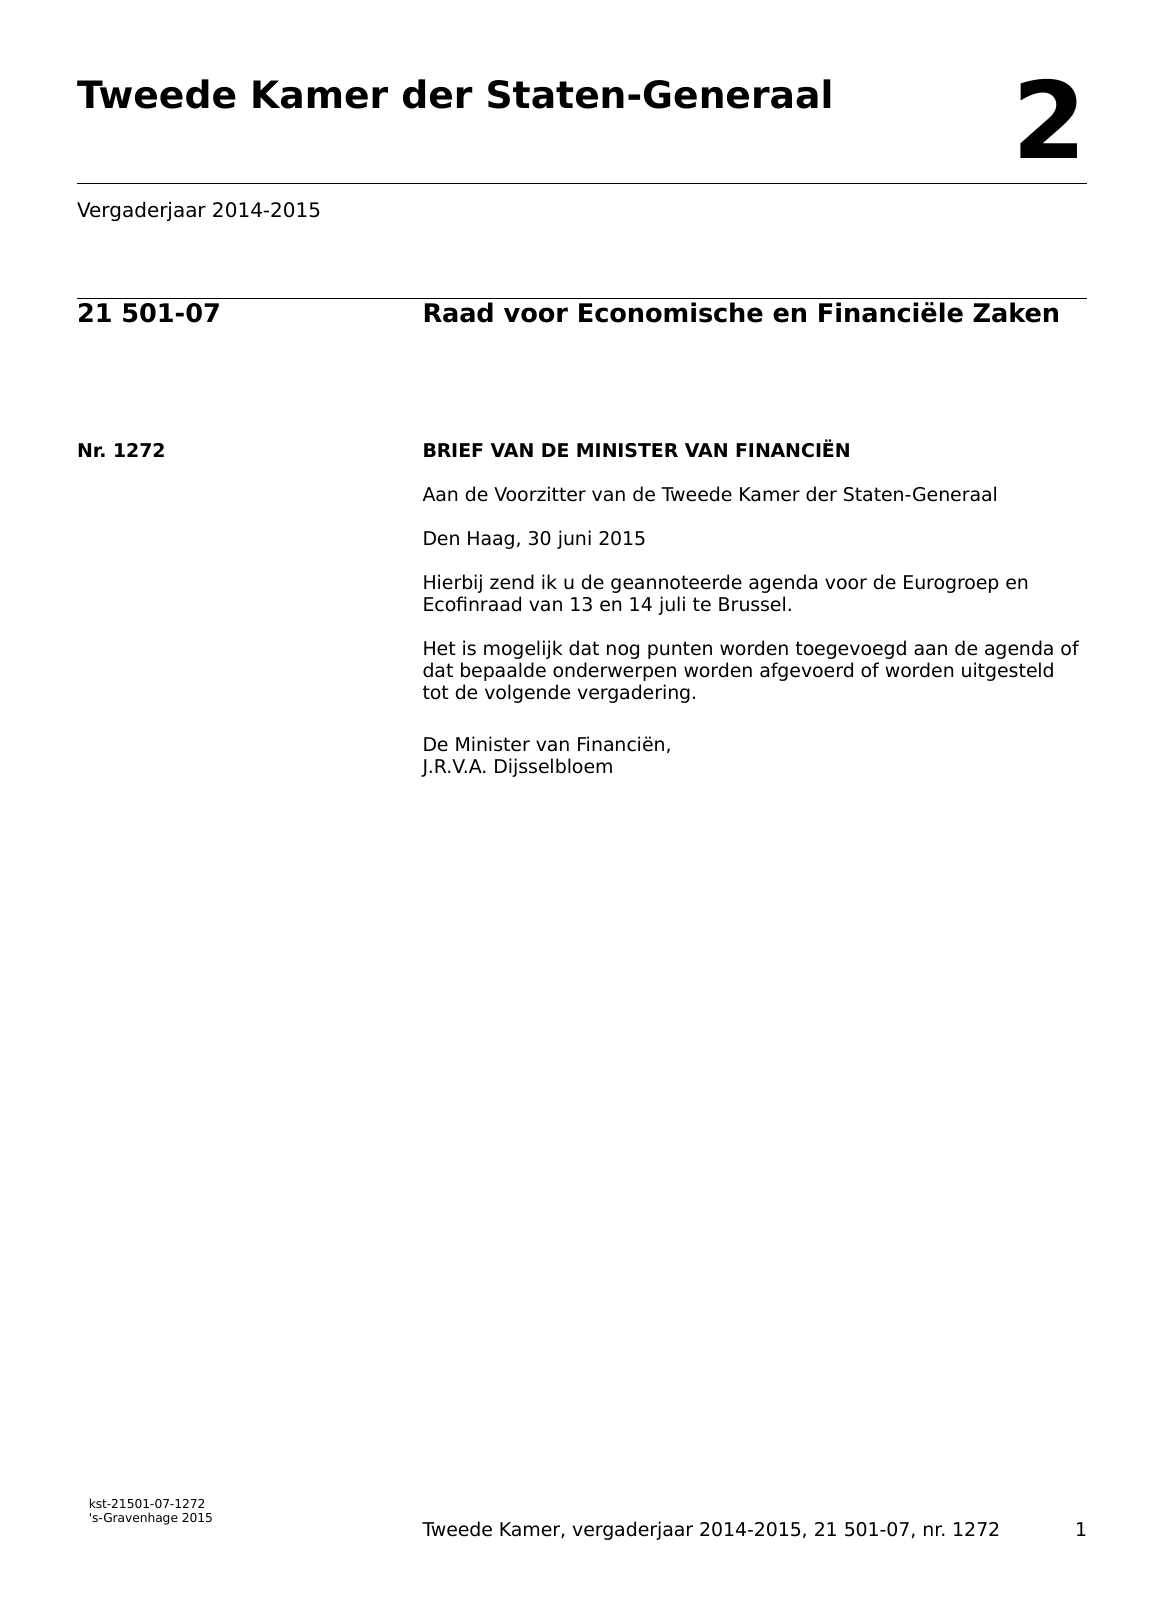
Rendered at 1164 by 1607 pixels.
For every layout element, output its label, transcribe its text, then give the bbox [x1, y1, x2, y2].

text De Minister van Financiën, J.R.V.A. Dijsselbloem [422, 734, 1087, 778]
text Het is mogelijk dat nog punten worden toegevoegd aan de agenda of dat bepaalde onderwerpen worden afgevoerd of worden uitgesteld tot de volgende vergadering. [422, 638, 1087, 704]
text Hierbij zend ik u de geannoteerde agenda voor de Eurogroep en Ecofinraad van 13 en 14 juli te Brussel. [422, 572, 1087, 616]
text Den Haag, 30 juni 2015 [422, 528, 1087, 550]
text kst-21501-07-1272 [88, 1497, 323, 1511]
subtitle Nr. 1272 BRIEF VAN DE MINISTER VAN FINANCIËN [77, 440, 1087, 462]
subtitle 21 501-07 Raad voor Economische en Financiële Zaken [77, 299, 1087, 329]
table_header Tweede Kamer der Staten-Generaal [77, 59, 886, 183]
table_cell Vergaderjaar 2014-2015 [77, 184, 1087, 298]
text 's-Gravenhage 2015 [88, 1511, 323, 1525]
table_header 2 [886, 59, 1087, 183]
text Aan de Voorzitter van de Tweede Kamer der Staten-Generaal [422, 484, 1087, 506]
